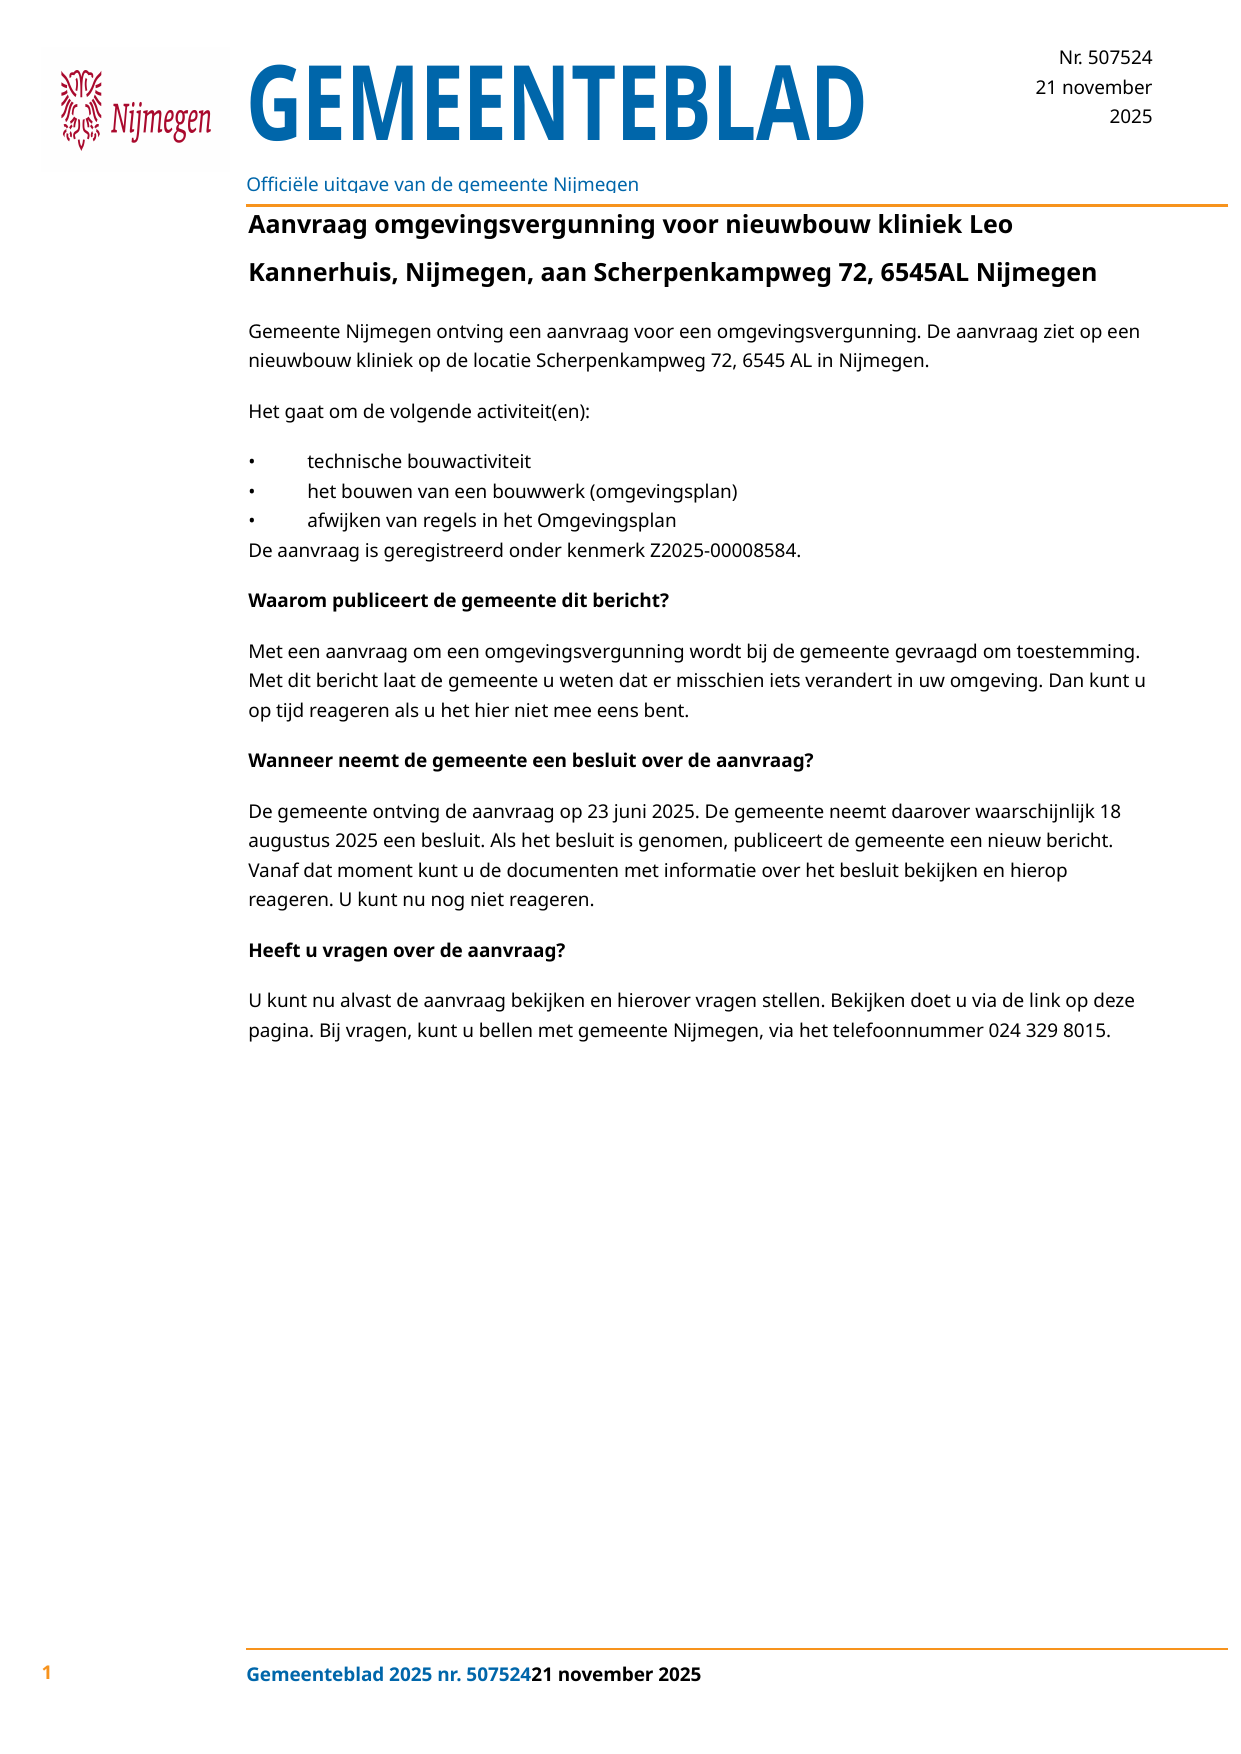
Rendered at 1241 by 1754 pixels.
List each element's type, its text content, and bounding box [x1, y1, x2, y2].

text U kunt nu alvast de aanvraag bekijken en hierover vragen stellen. Bekijken doet u via de link op deze pagina. Bij vragen, kunt u bellen met gemeente Nijmegen, via het telefoonnummer 024 329 8015. [248, 987, 1152, 1043]
text Gemeente Nijmegen ontving een aanvraag voor een omgevingsvergunning. De aanvraag ziet op een nieuwbouw kliniek op de locatie Scherpenkampweg 72, 6545 AL in Nijmegen. [248, 318, 1152, 373]
text Waarom publiceert de gemeente dit bericht? [248, 587, 1152, 613]
text Heeft u vragen over de aanvraag? [248, 937, 1152, 963]
text Aanvraag omgevingsvergunning voor nieuwbouw kliniek Leo Kannerhuis, Nijmegen, aan Scherpenkampweg 72, 6545AL Nijmegen [248, 207, 1152, 288]
picture [41, 47, 231, 172]
list het bouwen van een bouwwerk (omgevingsplan) [248, 478, 1152, 504]
text De aanvraag is geregistreerd onder kenmerk Z2025-00008584. [248, 537, 1152, 563]
list technische bouwactiviteit [248, 448, 1152, 474]
text Wanneer neemt de gemeente een besluit over de aanvraag? [248, 747, 1152, 773]
list afwijken van regels in het Omgevingsplan [248, 507, 1152, 533]
text Met een aanvraag om een omgevingsvergunning wordt bij de gemeente gevraagd om toestemming. Met dit bericht laat de gemeente u weten dat er misschien iets verandert in uw omgeving. Dan kunt u op tijd reageren als u het hier niet mee eens bent. [248, 638, 1152, 723]
text De gemeente ontving de aanvraag op 23 juni 2025. De gemeente neemt daarover waarschijnlijk 18 augustus 2025 een besluit. Als het besluit is genomen, publiceert de gemeente een nieuw bericht. Vanaf dat moment kunt u de documenten met informatie over het besluit bekijken en hierop reageren. U kunt nu nog niet reageren. [248, 798, 1152, 912]
text Het gaat om de volgende activiteit(en): [248, 398, 1152, 424]
